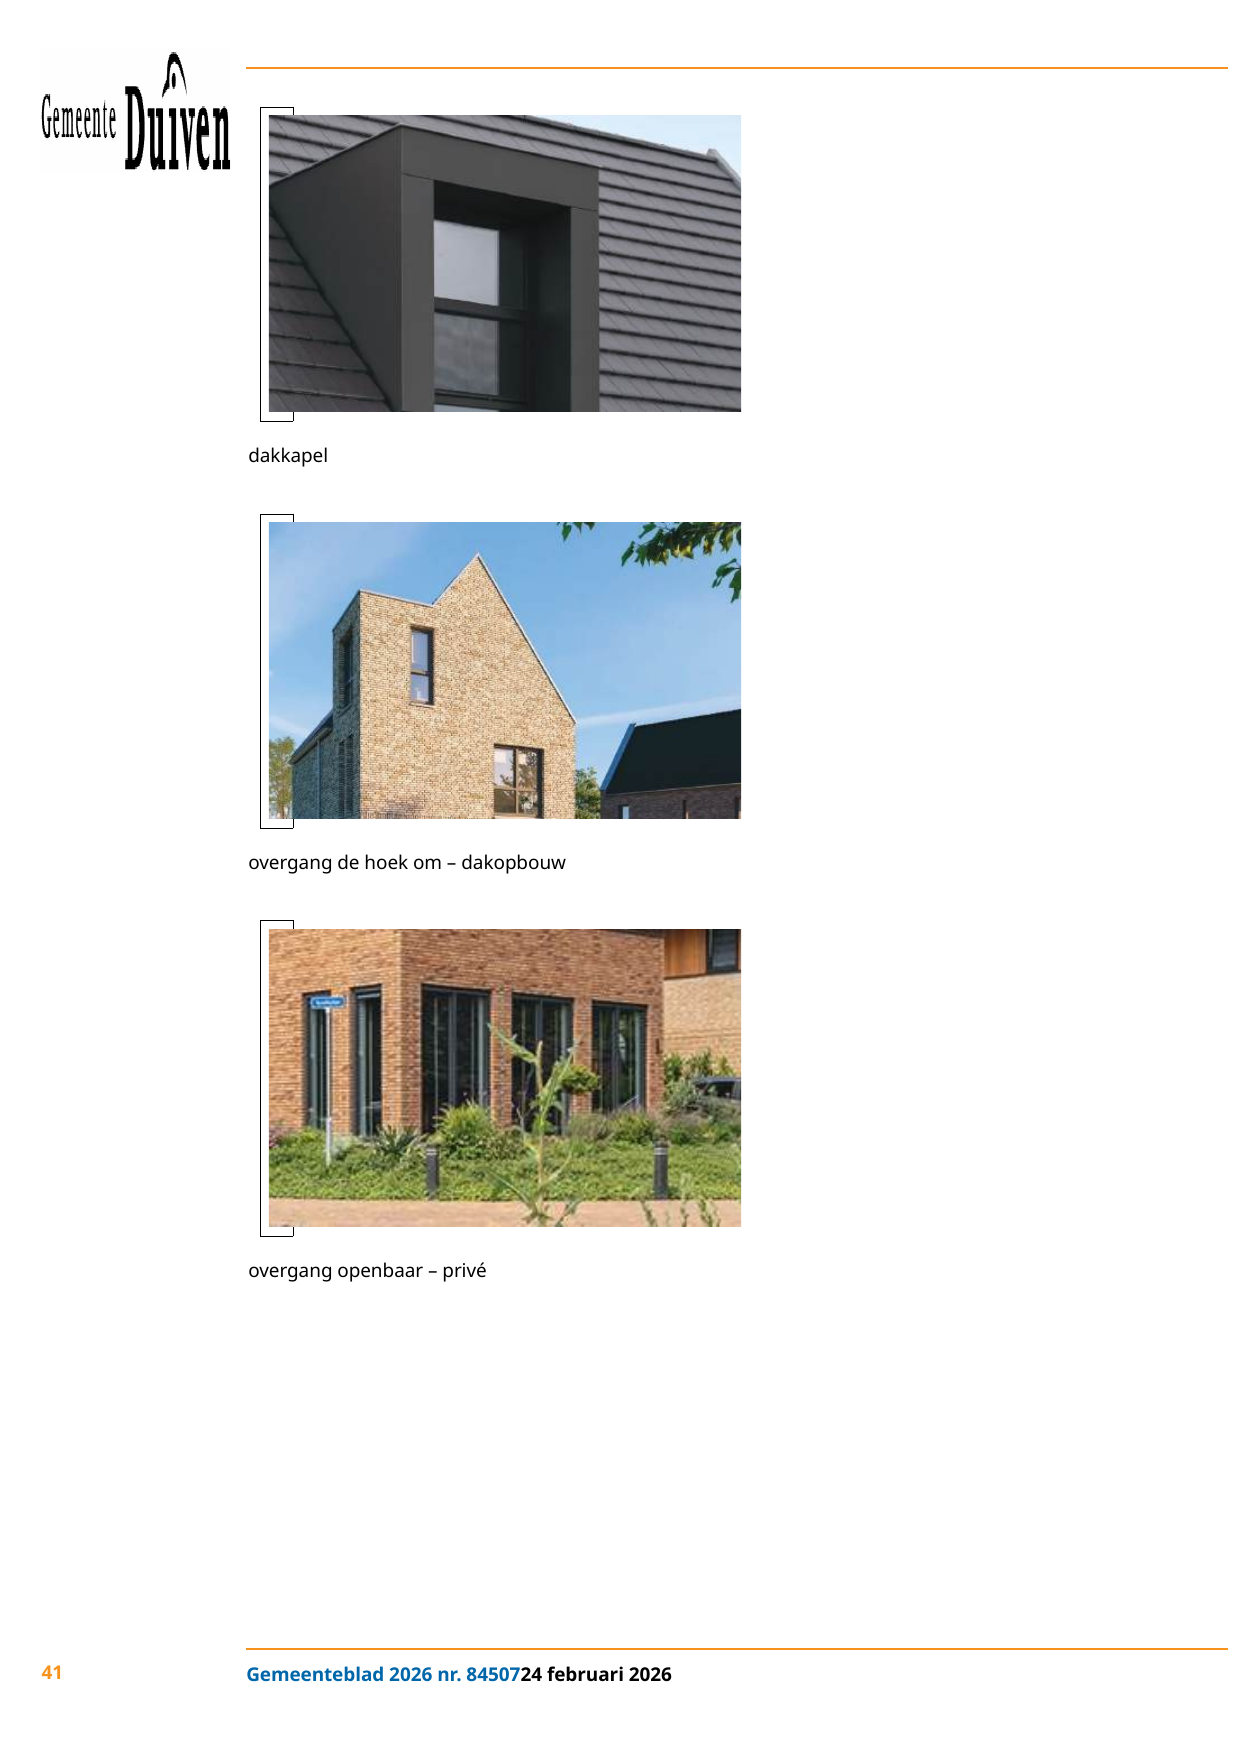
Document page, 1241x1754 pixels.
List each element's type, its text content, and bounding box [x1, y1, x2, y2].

text overgang de hoek om – dakopbouw [248, 849, 1152, 875]
picture [268, 929, 742, 1227]
picture [41, 47, 231, 172]
picture [268, 522, 742, 819]
text dakkapel [248, 442, 1152, 468]
text overgang openbaar – privé [248, 1257, 1152, 1283]
picture [268, 115, 742, 412]
